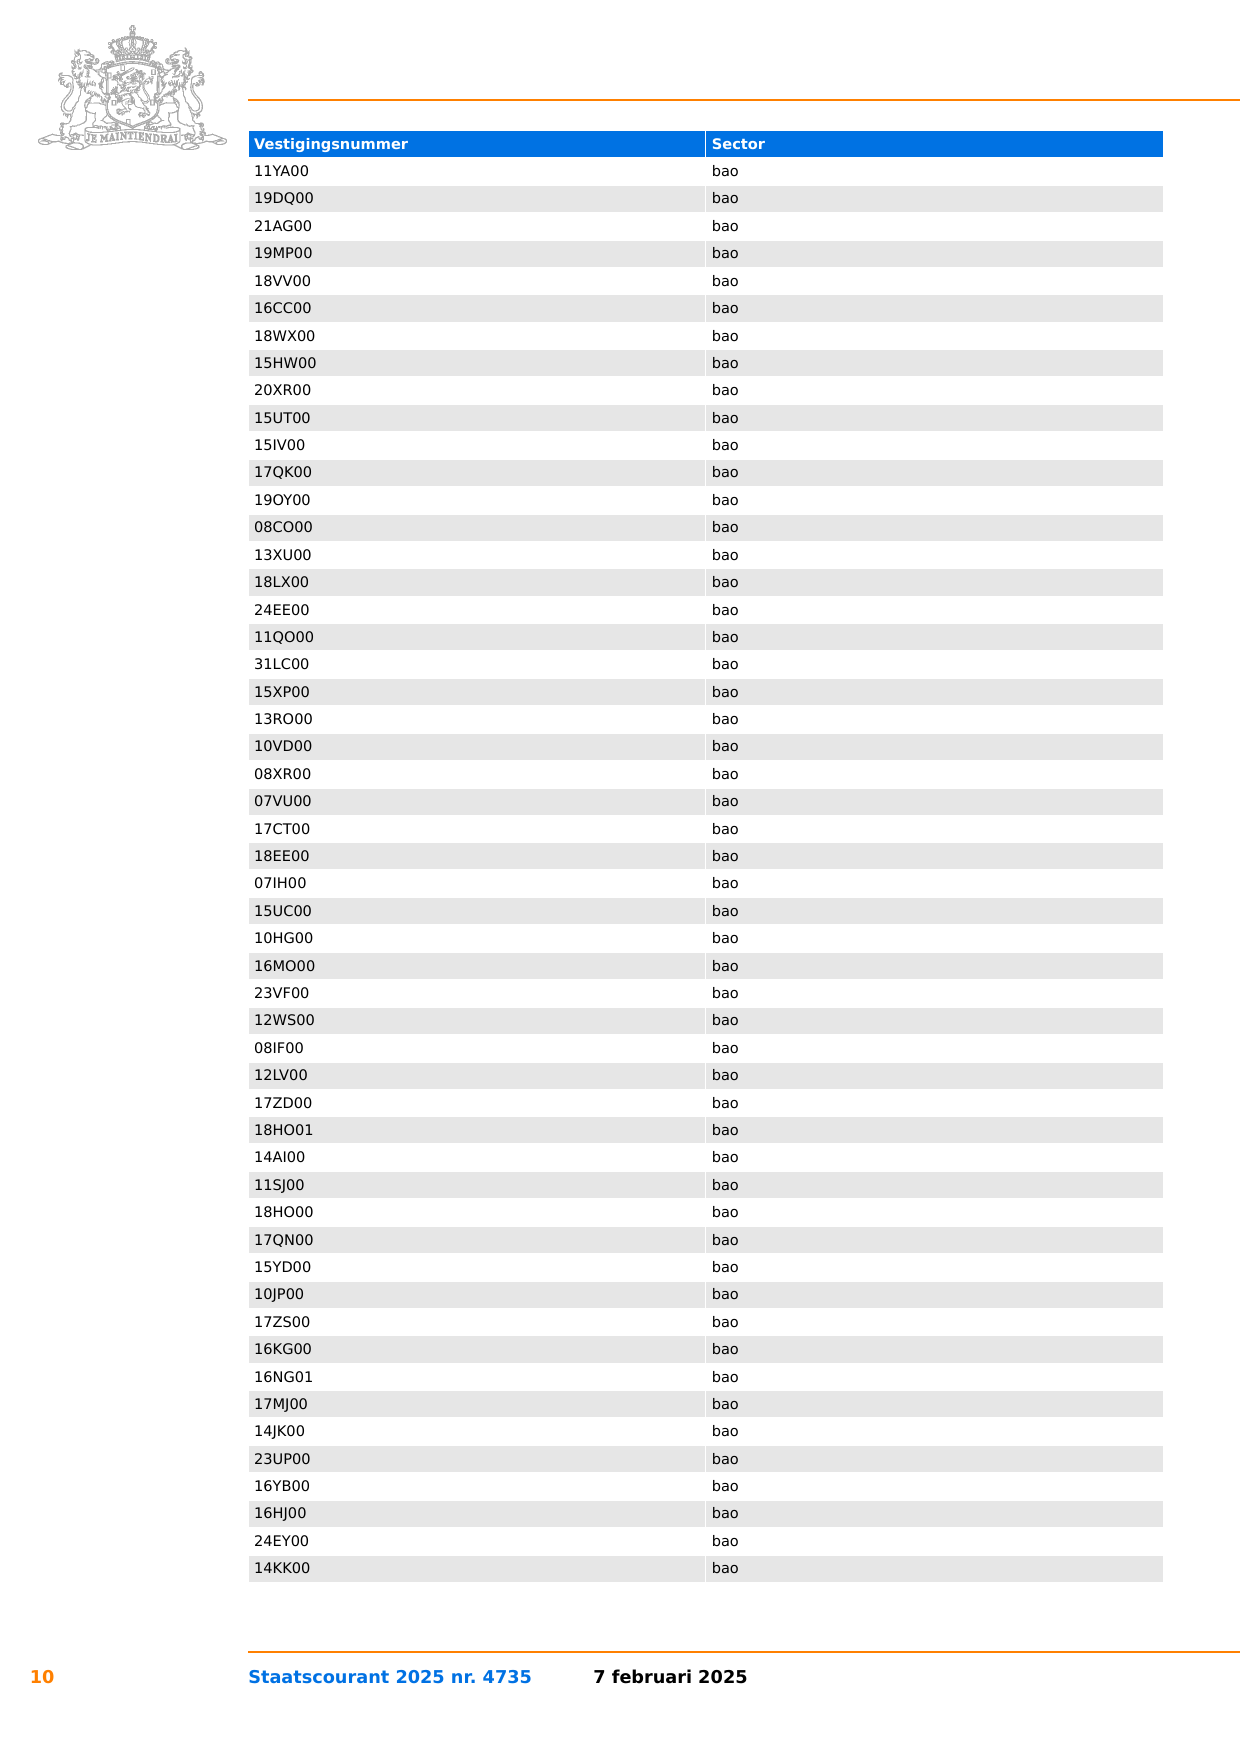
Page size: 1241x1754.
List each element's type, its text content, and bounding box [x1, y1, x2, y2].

table_cell bao [706, 843, 1163, 869]
table_cell bao [706, 1199, 1163, 1226]
table_cell bao [706, 1556, 1163, 1582]
table_cell 14AI00 [249, 1145, 705, 1171]
table_cell bao [706, 953, 1163, 979]
table_cell bao [706, 268, 1163, 294]
table_cell bao [706, 432, 1163, 459]
table_cell bao [706, 569, 1163, 596]
table_cell bao [706, 1145, 1163, 1171]
table_cell bao [706, 1090, 1163, 1116]
table_cell bao [706, 213, 1163, 239]
table_cell bao [706, 1391, 1163, 1417]
table_cell 19DQ00 [249, 186, 705, 212]
table_cell bao [706, 1254, 1163, 1281]
table_cell bao [706, 1008, 1163, 1034]
table_cell bao [706, 1035, 1163, 1061]
table_cell 19OY00 [249, 487, 705, 513]
table_cell 16NG01 [249, 1364, 705, 1390]
table_cell bao [706, 706, 1163, 733]
table_cell bao [706, 898, 1163, 924]
table_cell 23UP00 [249, 1446, 705, 1472]
table_cell bao [706, 789, 1163, 815]
table_cell 16KG00 [249, 1336, 705, 1363]
table_cell bao [706, 323, 1163, 349]
table_cell 18HO00 [249, 1199, 705, 1226]
table_cell 20XR00 [249, 378, 705, 404]
table_cell bao [706, 734, 1163, 760]
table_cell 18LX00 [249, 569, 705, 596]
table_cell 17QN00 [249, 1227, 705, 1253]
table_cell bao [706, 816, 1163, 842]
table_cell 15UT00 [249, 405, 705, 431]
table_cell 07IH00 [249, 871, 705, 897]
table_cell bao [706, 158, 1163, 185]
table_cell bao [706, 624, 1163, 650]
table_cell bao [706, 1528, 1163, 1554]
table_cell bao [706, 1501, 1163, 1527]
table_cell bao [706, 460, 1163, 486]
table_cell bao [706, 925, 1163, 952]
table_cell bao [706, 1473, 1163, 1500]
table_cell bao [706, 871, 1163, 897]
table_cell 15IV00 [249, 432, 705, 459]
table_cell 11QO00 [249, 624, 705, 650]
table_cell bao [706, 542, 1163, 568]
table_cell 24EY00 [249, 1528, 705, 1554]
table_cell bao [706, 761, 1163, 787]
table_cell 17QK00 [249, 460, 705, 486]
table_cell 17CT00 [249, 816, 705, 842]
table_cell bao [706, 1063, 1163, 1089]
table_cell 18WX00 [249, 323, 705, 349]
table_cell 08IF00 [249, 1035, 705, 1061]
picture [38, 25, 227, 150]
table_cell bao [706, 1117, 1163, 1143]
table_cell 12WS00 [249, 1008, 705, 1034]
table_cell 18HO01 [249, 1117, 705, 1143]
table_cell bao [706, 597, 1163, 623]
table_cell 11SJ00 [249, 1172, 705, 1198]
table_cell bao [706, 241, 1163, 267]
table_cell 18VV00 [249, 268, 705, 294]
table_cell bao [706, 1336, 1163, 1363]
table_cell bao [706, 980, 1163, 1007]
table_cell 16MO00 [249, 953, 705, 979]
table_cell 18EE00 [249, 843, 705, 869]
table_cell 11YA00 [249, 158, 705, 185]
table_cell 16CC00 [249, 295, 705, 322]
table_cell 10VD00 [249, 734, 705, 760]
table_cell bao [706, 1364, 1163, 1390]
table_cell bao [706, 1282, 1163, 1308]
table_cell 10JP00 [249, 1282, 705, 1308]
table_cell bao [706, 651, 1163, 678]
table_header Sector [706, 131, 1163, 157]
table_cell bao [706, 295, 1163, 322]
table_cell bao [706, 1446, 1163, 1472]
table_cell 17MJ00 [249, 1391, 705, 1417]
table_cell 19MP00 [249, 241, 705, 267]
table_cell 13XU00 [249, 542, 705, 568]
table_cell 07VU00 [249, 789, 705, 815]
table_cell bao [706, 1172, 1163, 1198]
table_cell 16YB00 [249, 1473, 705, 1500]
table_cell bao [706, 1227, 1163, 1253]
table_cell 31LC00 [249, 651, 705, 678]
table_cell 08XR00 [249, 761, 705, 787]
table_header Vestigingsnummer [249, 131, 705, 157]
table_cell 15YD00 [249, 1254, 705, 1281]
table_cell bao [706, 487, 1163, 513]
table_cell 15XP00 [249, 679, 705, 705]
table_cell 10HG00 [249, 925, 705, 952]
table_cell 14JK00 [249, 1419, 705, 1445]
table_cell 14KK00 [249, 1556, 705, 1582]
table_cell 21AG00 [249, 213, 705, 239]
table_cell 08CO00 [249, 515, 705, 541]
table_cell bao [706, 186, 1163, 212]
table_cell bao [706, 1419, 1163, 1445]
table_cell bao [706, 679, 1163, 705]
table_cell 17ZS00 [249, 1309, 705, 1335]
table_cell 13RO00 [249, 706, 705, 733]
table_cell bao [706, 350, 1163, 376]
table_cell 15HW00 [249, 350, 705, 376]
table_cell bao [706, 405, 1163, 431]
table_cell bao [706, 378, 1163, 404]
table_cell 17ZD00 [249, 1090, 705, 1116]
table_cell bao [706, 515, 1163, 541]
table_cell 15UC00 [249, 898, 705, 924]
table_cell 12LV00 [249, 1063, 705, 1089]
table_cell 23VF00 [249, 980, 705, 1007]
table_cell 24EE00 [249, 597, 705, 623]
table_cell bao [706, 1309, 1163, 1335]
table_cell 16HJ00 [249, 1501, 705, 1527]
